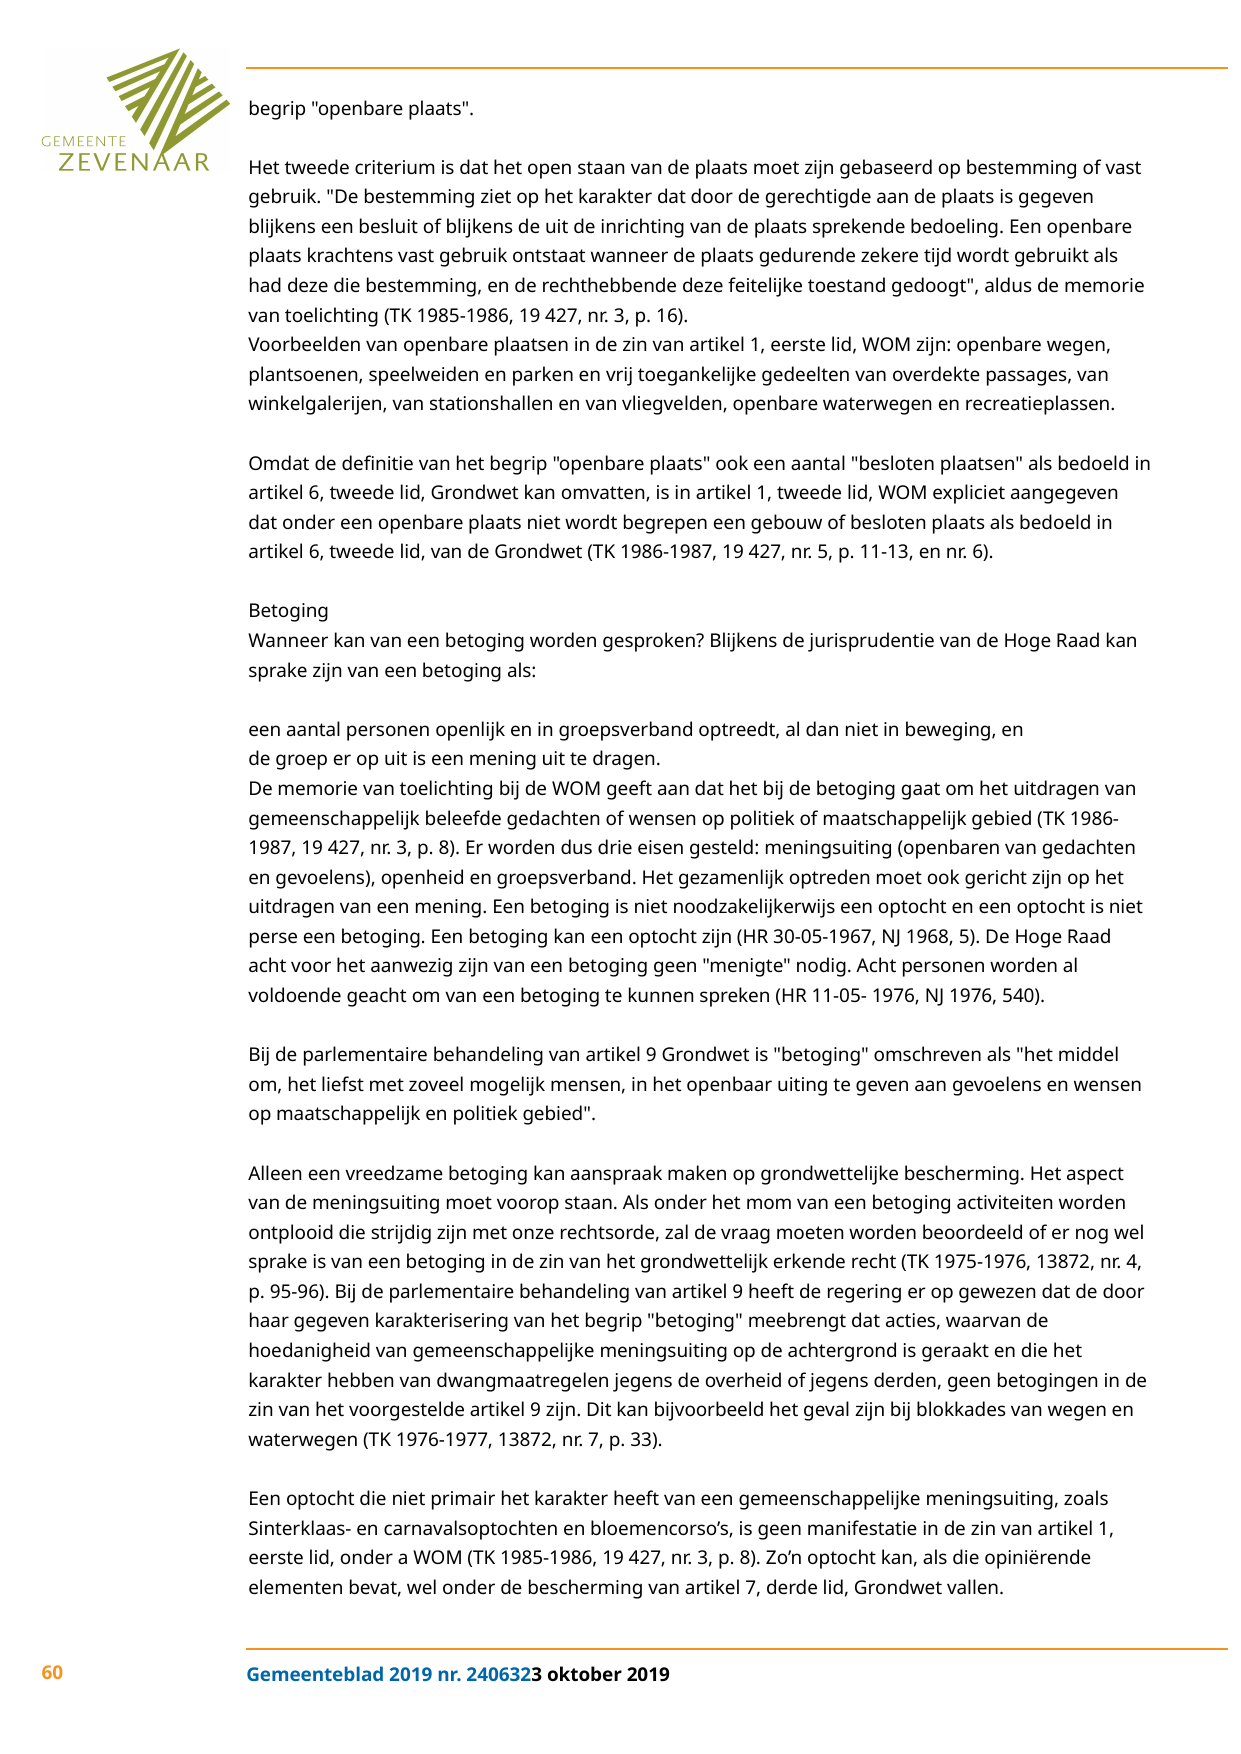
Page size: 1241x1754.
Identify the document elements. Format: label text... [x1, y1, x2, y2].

picture [41, 47, 231, 172]
text Alleen een vreedzame betoging kan aanspraak maken op grondwettelijke bescherming. Het aspect van de meningsuiting moet voorop staan. Als onder het mom van een betoging activiteiten worden ontplooid die strijdig zijn met onze rechtsorde, zal de vraag moeten worden beoordeeld of er nog wel sprake is van een betoging in de zin van het grondwettelijk erkende recht (TK 1975-1976, 13872, nr. 4, p. 95-96). Bij de parlementaire behandeling van artikel 9 heeft de regering er op gewezen dat de door haar gegeven karakterisering van het begrip "betoging" meebrengt dat acties, waarvan de hoedanigheid van gemeenschappelijke meningsuiting op de achtergrond is geraakt en die het karakter hebben van dwangmaatregelen jegens de overheid of jegens derden, geen betogingen in de zin van het voorgestelde artikel 9 zijn. Dit kan bijvoorbeeld het geval zijn bij blokkades van wegen en waterwegen (TK 1976-1977, 13872, nr. 7, p. 33). [248, 1160, 1152, 1452]
text een aantal personen openlijk en in groepsverband optreedt, al dan niet in beweging, en [248, 716, 1152, 742]
text Een optocht die niet primair het karakter heeft van een gemeenschappelijke meningsuiting, zoals Sinterklaas- en carnavalsoptochten en bloemencorso’s, is geen manifestatie in de zin van artikel 1, eerste lid, onder a WOM (TK 1985-1986, 19 427, nr. 3, p. 8). Zo’n optocht kan, als die opiniërende elementen bevat, wel onder de bescherming van artikel 7, derde lid, Grondwet vallen. [248, 1485, 1152, 1600]
text Bij de parlementaire behandeling van artikel 9 Grondwet is "betoging" omschreven als "het middel om, het liefst met zoveel mogelijk mensen, in het openbaar uiting te geven aan gevoelens en wensen op maatschappelijk en politiek gebied". [248, 1041, 1152, 1126]
text Wanneer kan van een betoging worden gesproken? Blijkens de jurisprudentie van de Hoge Raad kan sprake zijn van een betoging als: [248, 627, 1152, 683]
text Betoging [248, 598, 1152, 623]
text begrip "openbare plaats". [248, 95, 1152, 121]
text Omdat de definitie van het begrip "openbare plaats" ook een aantal "besloten plaatsen" als bedoeld in artikel 6, tweede lid, Grondwet kan omvatten, is in artikel 1, tweede lid, WOM expliciet aangegeven dat onder een openbare plaats niet wordt begrepen een gebouw of besloten plaats als bedoeld in artikel 6, tweede lid, van de Grondwet (TK 1986-1987, 19 427, nr. 5, p. 11-13, en nr. 6). [248, 450, 1152, 564]
text De memorie van toelichting bij de WOM geeft aan dat het bij de betoging gaat om het uitdragen van gemeenschappelijk beleefde gedachten of wensen op politiek of maatschappelijk gebied (TK 1986-1987, 19 427, nr. 3, p. 8). Er worden dus drie eisen gesteld: meningsuiting (openbaren van gedachten en gevoelens), openheid en groepsverband. Het gezamenlijk optreden moet ook gericht zijn op het uitdragen van een mening. Een betoging is niet noodzakelijkerwijs een optocht en een optocht is niet perse een betoging. Een betoging kan een optocht zijn (HR 30-05-1967, NJ 1968, 5). De Hoge Raad acht voor het aanwezig zijn van een betoging geen "menigte" nodig. Acht personen worden al voldoende geacht om van een betoging te kunnen spreken (HR 11-05- 1976, NJ 1976, 540). [248, 775, 1152, 1008]
text de groep er op uit is een mening uit te dragen. [248, 746, 1152, 771]
text Voorbeelden van openbare plaatsen in de zin van artikel 1, eerste lid, WOM zijn: openbare wegen, plantsoenen, speelweiden en parken en vrij toegankelijke gedeelten van overdekte passages, van winkelgalerijen, van stationshallen en van vliegvelden, openbare waterwegen en recreatieplassen. [248, 331, 1152, 416]
text Het tweede criterium is dat het open staan van de plaats moet zijn gebaseerd op bestemming of vast gebruik. "De bestemming ziet op het karakter dat door de gerechtigde aan de plaats is gegeven blijkens een besluit of blijkens de uit de inrichting van de plaats sprekende bedoeling. Een openbare plaats krachtens vast gebruik ontstaat wanneer de plaats gedurende zekere tijd wordt gebruikt als had deze die bestemming, en de rechthebbende deze feitelijke toestand gedoogt", aldus de memorie van toelichting (TK 1985-1986, 19 427, nr. 3, p. 16). [248, 154, 1152, 328]
